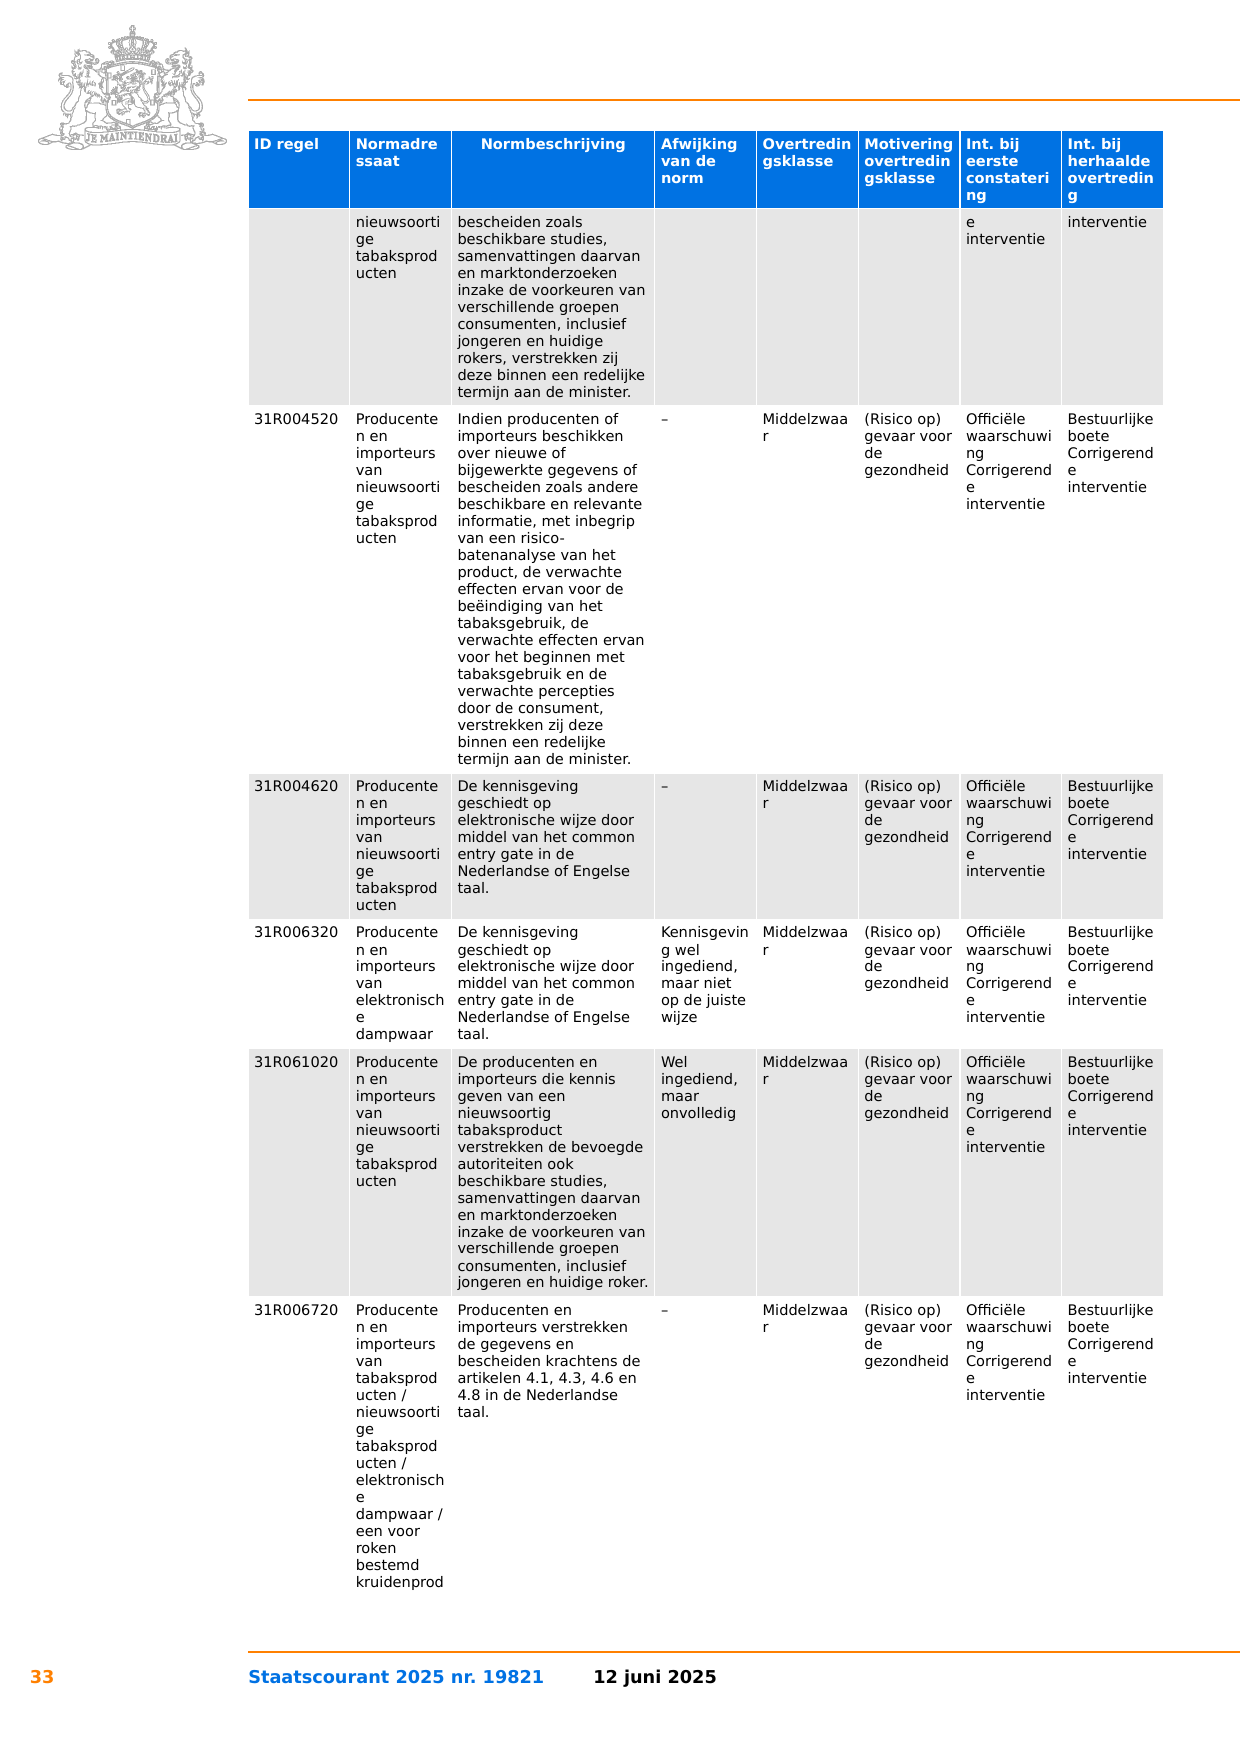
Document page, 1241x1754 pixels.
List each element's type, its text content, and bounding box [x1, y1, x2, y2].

table_header Normadressaat [350, 131, 451, 208]
table_cell Wel ingediend, maar onvolledig [655, 1049, 756, 1296]
table_cell 31R006320 [249, 920, 349, 1048]
table_header Afwijking van de norm [655, 131, 756, 208]
table_header Int. bij eerste constatering [961, 131, 1061, 208]
table_cell 31R061020 [249, 1049, 349, 1296]
table_cell (Risico op) gevaar voor de gezondheid [859, 1297, 959, 1595]
table_cell e interventie [961, 209, 1061, 405]
table_cell Officiële waarschuwing Corrigerende interventie [961, 1049, 1061, 1296]
table_cell Middelzwaar [757, 406, 858, 772]
table_cell Bestuurlijke boete Corrigerende interventie [1062, 406, 1163, 772]
table_cell – [655, 406, 756, 772]
table_cell [757, 209, 858, 405]
table_cell nieuwsoortige tabaksproducten [350, 209, 451, 405]
table_cell [859, 209, 959, 405]
table_cell (Risico op) gevaar voor de gezondheid [859, 406, 959, 772]
table_cell Middelzwaar [757, 1297, 858, 1595]
table_header Normbeschrijving [452, 131, 654, 208]
table_cell De kennisgeving geschiedt op elektronische wijze door middel van het common entry gate in de Nederlandse of Engelse taal. [452, 920, 654, 1048]
table_cell Middelzwaar [757, 1049, 858, 1296]
table_cell Middelzwaar [757, 774, 858, 919]
table_cell (Risico op) gevaar voor de gezondheid [859, 920, 959, 1048]
table_cell Bestuurlijke boete Corrigerende interventie [1062, 1297, 1163, 1595]
table_cell Producenten en importeurs van nieuwsoortige tabaksproducten [350, 406, 451, 772]
table_cell Officiële waarschuwing Corrigerende interventie [961, 920, 1061, 1048]
table_cell Producenten en importeurs van elektronische dampwaar [350, 920, 451, 1048]
table_cell Producenten en importeurs van nieuwsoortige tabaksproducten [350, 1049, 451, 1296]
table_cell 31R004620 [249, 774, 349, 919]
table_header ID regel [249, 131, 349, 208]
table_cell Producenten en importeurs verstrekken de gegevens en bescheiden krachtens de artikelen 4.1, 4.3, 4.6 en 4.8 in de Nederlandse taal. [452, 1297, 654, 1595]
table_header Motivering overtredingsklasse [859, 131, 959, 208]
table_cell Producenten en importeurs van nieuwsoortige tabaksproducten [350, 774, 451, 919]
table_cell Indien producenten of importeurs beschikken over nieuwe of bijgewerkte gegevens of bescheiden zoals andere beschikbare en relevante informatie, met inbegrip van een risico-batenanalyse van het product, de verwachte effecten ervan voor de beëindiging van het tabaksgebruik, de verwachte effecten ervan voor het beginnen met tabaksgebruik en de verwachte percepties door de consument, verstrekken zij deze binnen een redelijke termijn aan de minister. [452, 406, 654, 772]
table_cell De producenten en importeurs die kennis geven van een nieuwsoortig tabaksproduct verstrekken de bevoegde autoriteiten ook beschikbare studies, samenvattingen daarvan en marktonderzoeken inzake de voorkeuren van verschillende groepen consumenten, inclusief jongeren en huidige roker. [452, 1049, 654, 1296]
table_cell Officiële waarschuwing Corrigerende interventie [961, 774, 1061, 919]
table_cell Officiële waarschuwing Corrigerende interventie [961, 406, 1061, 772]
table_cell [655, 209, 756, 405]
picture [38, 25, 227, 150]
table_cell Kennisgeving wel ingediend, maar niet op de juiste wijze [655, 920, 756, 1048]
table_cell [249, 209, 349, 405]
table_cell Producenten en importeurs van tabaksproducten / nieuwsoortige tabaksproducten / elektronische dampwaar / een voor roken bestemd kruidenprod [350, 1297, 451, 1595]
table_cell – [655, 1297, 756, 1595]
table_cell Middelzwaar [757, 920, 858, 1048]
table_header Overtredingsklasse [757, 131, 858, 208]
table_cell – [655, 774, 756, 919]
table_cell 31R004520 [249, 406, 349, 772]
table_cell bescheiden zoals beschikbare studies, samenvattingen daarvan en marktonderzoeken inzake de voorkeuren van verschillende groepen consumenten, inclusief jongeren en huidige rokers, verstrekken zij deze binnen een redelijke termijn aan de minister. [452, 209, 654, 405]
table_cell interventie [1062, 209, 1163, 405]
table_cell Bestuurlijke boete Corrigerende interventie [1062, 920, 1163, 1048]
table_header Int. bij herhaalde overtreding [1062, 131, 1163, 208]
table_cell Bestuurlijke boete Corrigerende interventie [1062, 1049, 1163, 1296]
table_cell (Risico op) gevaar voor de gezondheid [859, 774, 959, 919]
table_cell (Risico op) gevaar voor de gezondheid [859, 1049, 959, 1296]
table_cell Bestuurlijke boete Corrigerende interventie [1062, 774, 1163, 919]
table_cell Officiële waarschuwing Corrigerende interventie [961, 1297, 1061, 1595]
table_cell 31R006720 [249, 1297, 349, 1595]
table_cell De kennisgeving geschiedt op elektronische wijze door middel van het common entry gate in de Nederlandse of Engelse taal. [452, 774, 654, 919]
